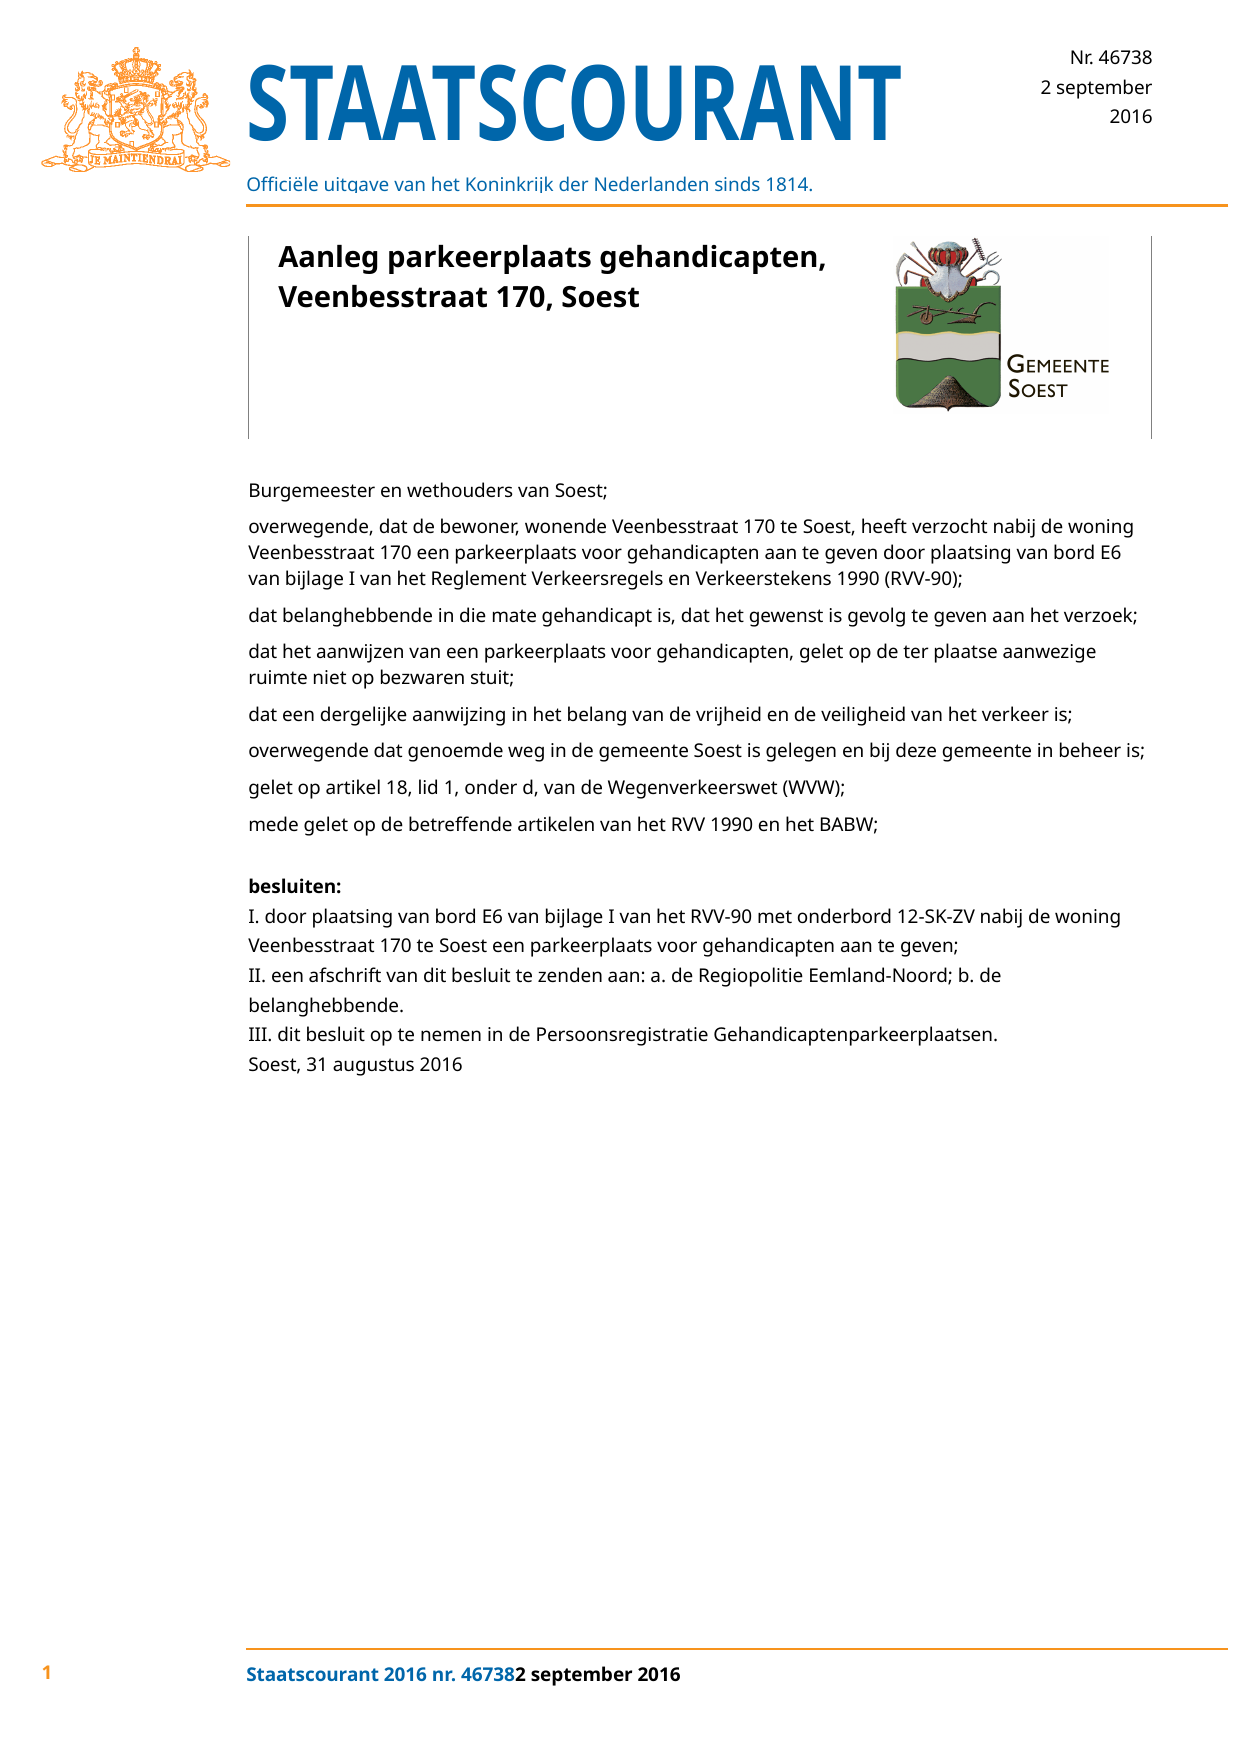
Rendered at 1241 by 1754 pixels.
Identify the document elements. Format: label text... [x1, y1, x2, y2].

text gelet op artikel 18, lid 1, onder d, van de Wegenverkeerswet (WVW); [248, 774, 1152, 800]
text Burgemeester en wethouders van Soest; [248, 477, 1152, 503]
picture [892, 236, 1109, 414]
table_header [1109, 236, 1151, 413]
picture [41, 47, 231, 172]
text dat het aanwijzen van een parkeerplaats voor gehandicapten, gelet op de ter plaatse aanwezige ruimte niet op bezwaren stuit; [248, 638, 1152, 690]
table_header [850, 414, 1151, 439]
text dat een dergelijke aanwijzing in het belang van de vrijheid en de veiligheid van het verkeer is; [248, 701, 1152, 727]
text Soest, 31 augustus 2016 [248, 1051, 1152, 1077]
text I. door plaatsing van bord E6 van bijlage I van het RVV-90 met onderbord 12-SK-ZV nabij de woning Veenbesstraat 170 te Soest een parkeerplaats voor gehandicapten aan te geven; [248, 903, 1152, 958]
text II. een afschrift van dit besluit te zenden aan: a. de Regiopolitie Eemland-Noord; b. de belanghebbende. [248, 962, 1152, 1018]
table_header Aanleg parkeerplaats gehandicapten, Veenbesstraat 170, Soest [249, 236, 850, 439]
text dat belanghebbende in die mate gehandicapt is, dat het gewenst is gevolg te geven aan het verzoek; [248, 602, 1152, 627]
table_header [850, 236, 892, 413]
text overwegende dat genoemde weg in de gemeente Soest is gelegen en bij deze gemeente in beheer is; [248, 737, 1152, 763]
text III. dit besluit op te nemen in de Persoonsregistratie Gehandicaptenparkeerplaatsen. [248, 1021, 1152, 1047]
text besluiten: [248, 873, 1152, 899]
text overwegende, dat de bewoner, wonende Veenbesstraat 170 te Soest, heeft verzocht nabij de woning Veenbesstraat 170 een parkeerplaats voor gehandicapten aan te geven door plaatsing van bord E6 van bijlage I van het Reglement Verkeersregels en Verkeerstekens 1990 (RVV-90); [248, 514, 1152, 591]
text mede gelet op de betreffende artikelen van het RVV 1990 en het BABW; [248, 811, 1152, 837]
